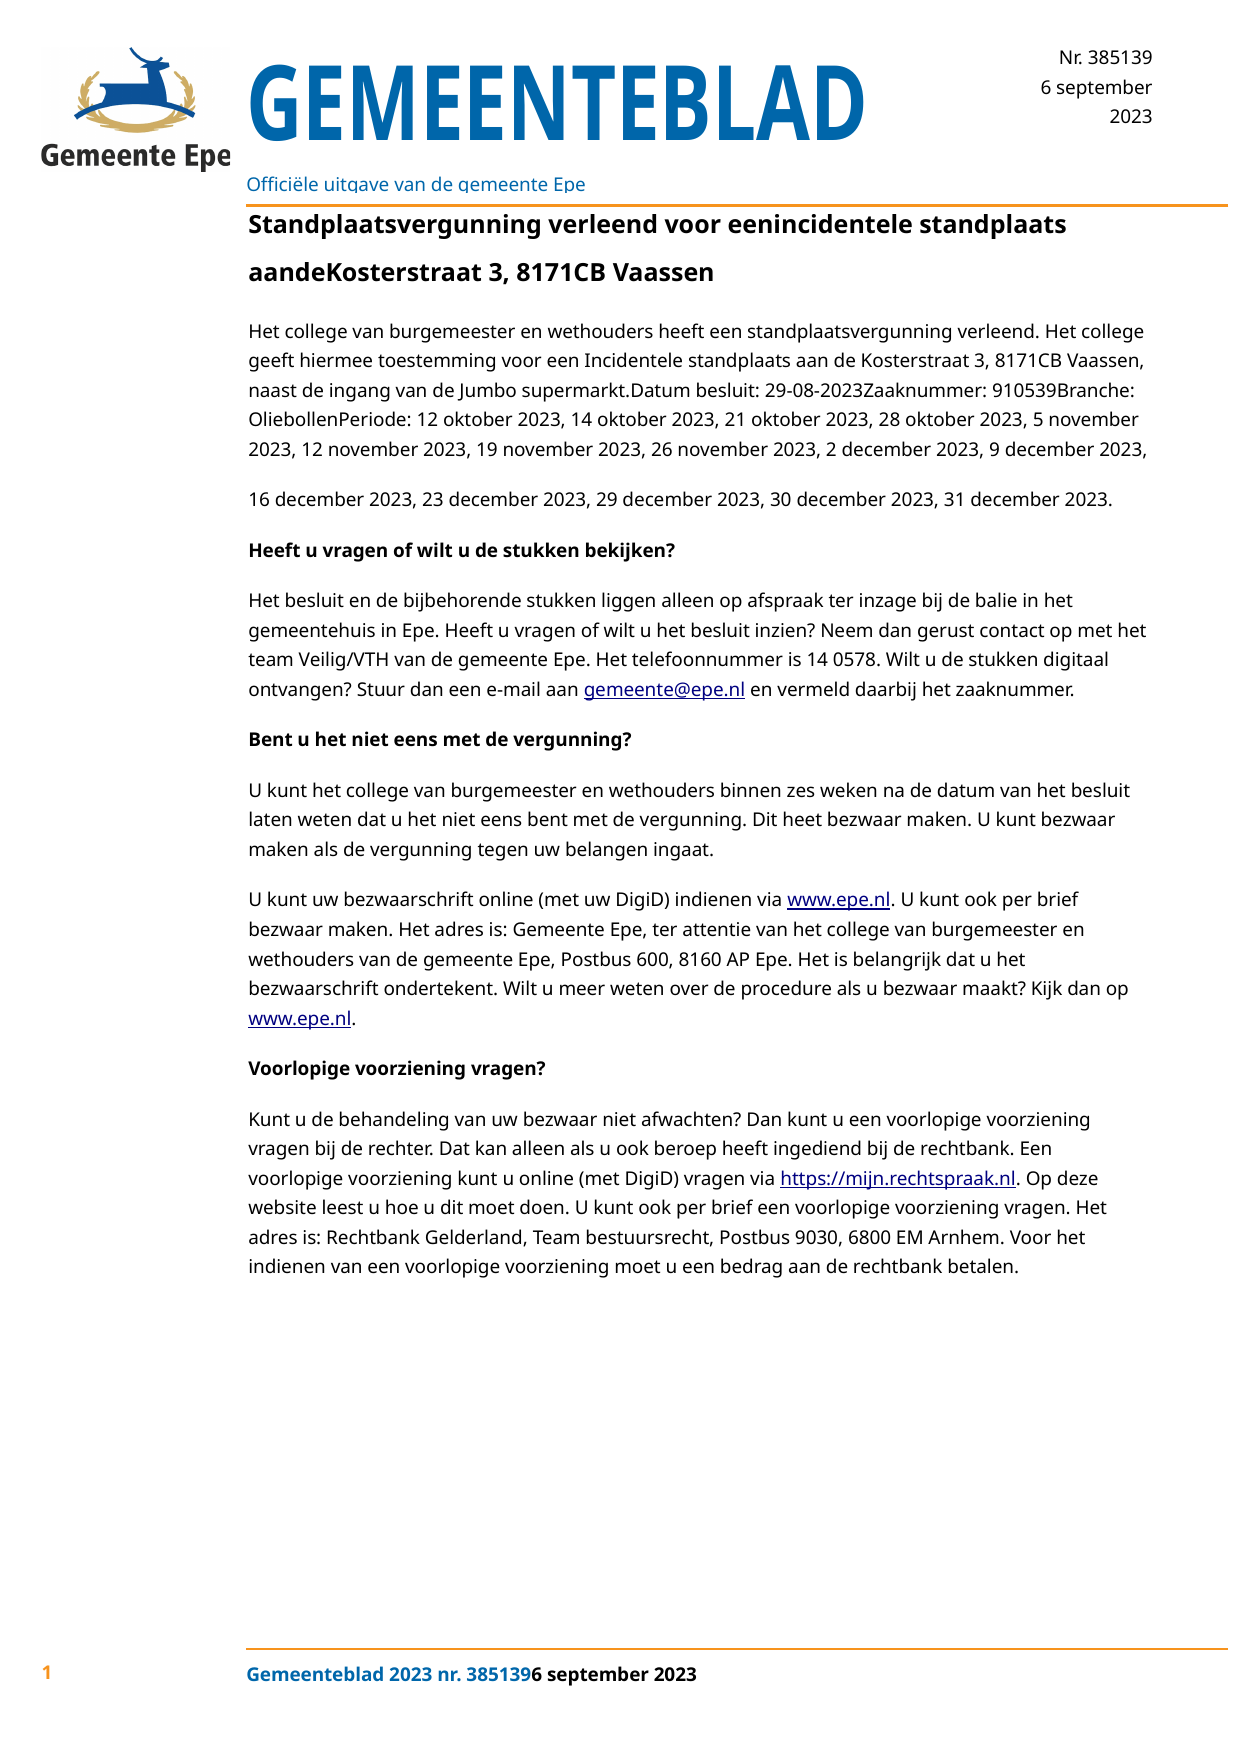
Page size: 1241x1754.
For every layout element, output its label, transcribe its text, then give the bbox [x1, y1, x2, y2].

text Voorlopige voorziening vragen? [248, 1055, 1152, 1081]
text Standplaatsvergunning verleend voor eenincidentele standplaats aandeKosterstraat 3, 8171CB Vaassen [248, 207, 1152, 288]
text U kunt het college van burgemeester en wethouders binnen zes weken na de datum van het besluit laten weten dat u het niet eens bent met de vergunning. Dit heet bezwaar maken. U kunt bezwaar maken als de vergunning tegen uw belangen ingaat. [248, 777, 1152, 862]
text Heeft u vragen of wilt u de stukken bekijken? [248, 537, 1152, 563]
text U kunt uw bezwaarschrift online (met uw DigiD) indienen via www.epe.nl. U kunt ook per brief bezwaar maken. Het adres is: Gemeente Epe, ter attentie van het college van burgemeester en wethouders van de gemeente Epe, Postbus 600, 8160 AP Epe. Het is belangrijk dat u het bezwaarschrift ondertekent. Wilt u meer weten over de procedure als u bezwaar maakt? Kijk dan op www.epe.nl. [248, 887, 1152, 1031]
text Bent u het niet eens met de vergunning? [248, 727, 1152, 752]
text Het college van burgemeester en wethouders heeft een standplaatsvergunning verleend. Het college geeft hiermee toestemming voor een Incidentele standplaats aan de Kosterstraat 3, 8171CB Vaassen, naast de ingang van de Jumbo supermarkt.Datum besluit: 29-08-2023Zaaknummer: 910539Branche: OliebollenPeriode: 12 oktober 2023, 14 oktober 2023, 21 oktober 2023, 28 oktober 2023, 5 november 2023, 12 november 2023, 19 november 2023, 26 november 2023, 2 december 2023, 9 december 2023, [248, 318, 1152, 462]
text 16 december 2023, 23 december 2023, 29 december 2023, 30 december 2023, 31 december 2023. [248, 487, 1152, 512]
picture [41, 47, 231, 172]
text Het besluit en de bijbehorende stukken liggen alleen op afspraak ter inzage bij de balie in het gemeentehuis in Epe. Heeft u vragen of wilt u het besluit inzien? Neem dan gerust contact op met het team Veilig/VTH van de gemeente Epe. Het telefoonnummer is 14 0578. Wilt u de stukken digitaal ontvangen? Stuur dan een e-mail aan gemeente@epe.nl en vermeld daarbij het zaaknummer. [248, 587, 1152, 702]
text Kunt u de behandeling van uw bezwaar niet afwachten? Dan kunt u een voorlopige voorziening vragen bij de rechter. Dat kan alleen als u ook beroep heeft ingediend bij de rechtbank. Een voorlopige voorziening kunt u online (met DigiD) vragen via https://mijn.rechtspraak.nl. Op deze website leest u hoe u dit moet doen. U kunt ook per brief een voorlopige voorziening vragen. Het adres is: Rechtbank Gelderland, Team bestuursrecht, Postbus 9030, 6800 EM Arnhem. Voor het indienen van een voorlopige voorziening moet u een bedrag aan de rechtbank betalen. [248, 1106, 1152, 1279]
